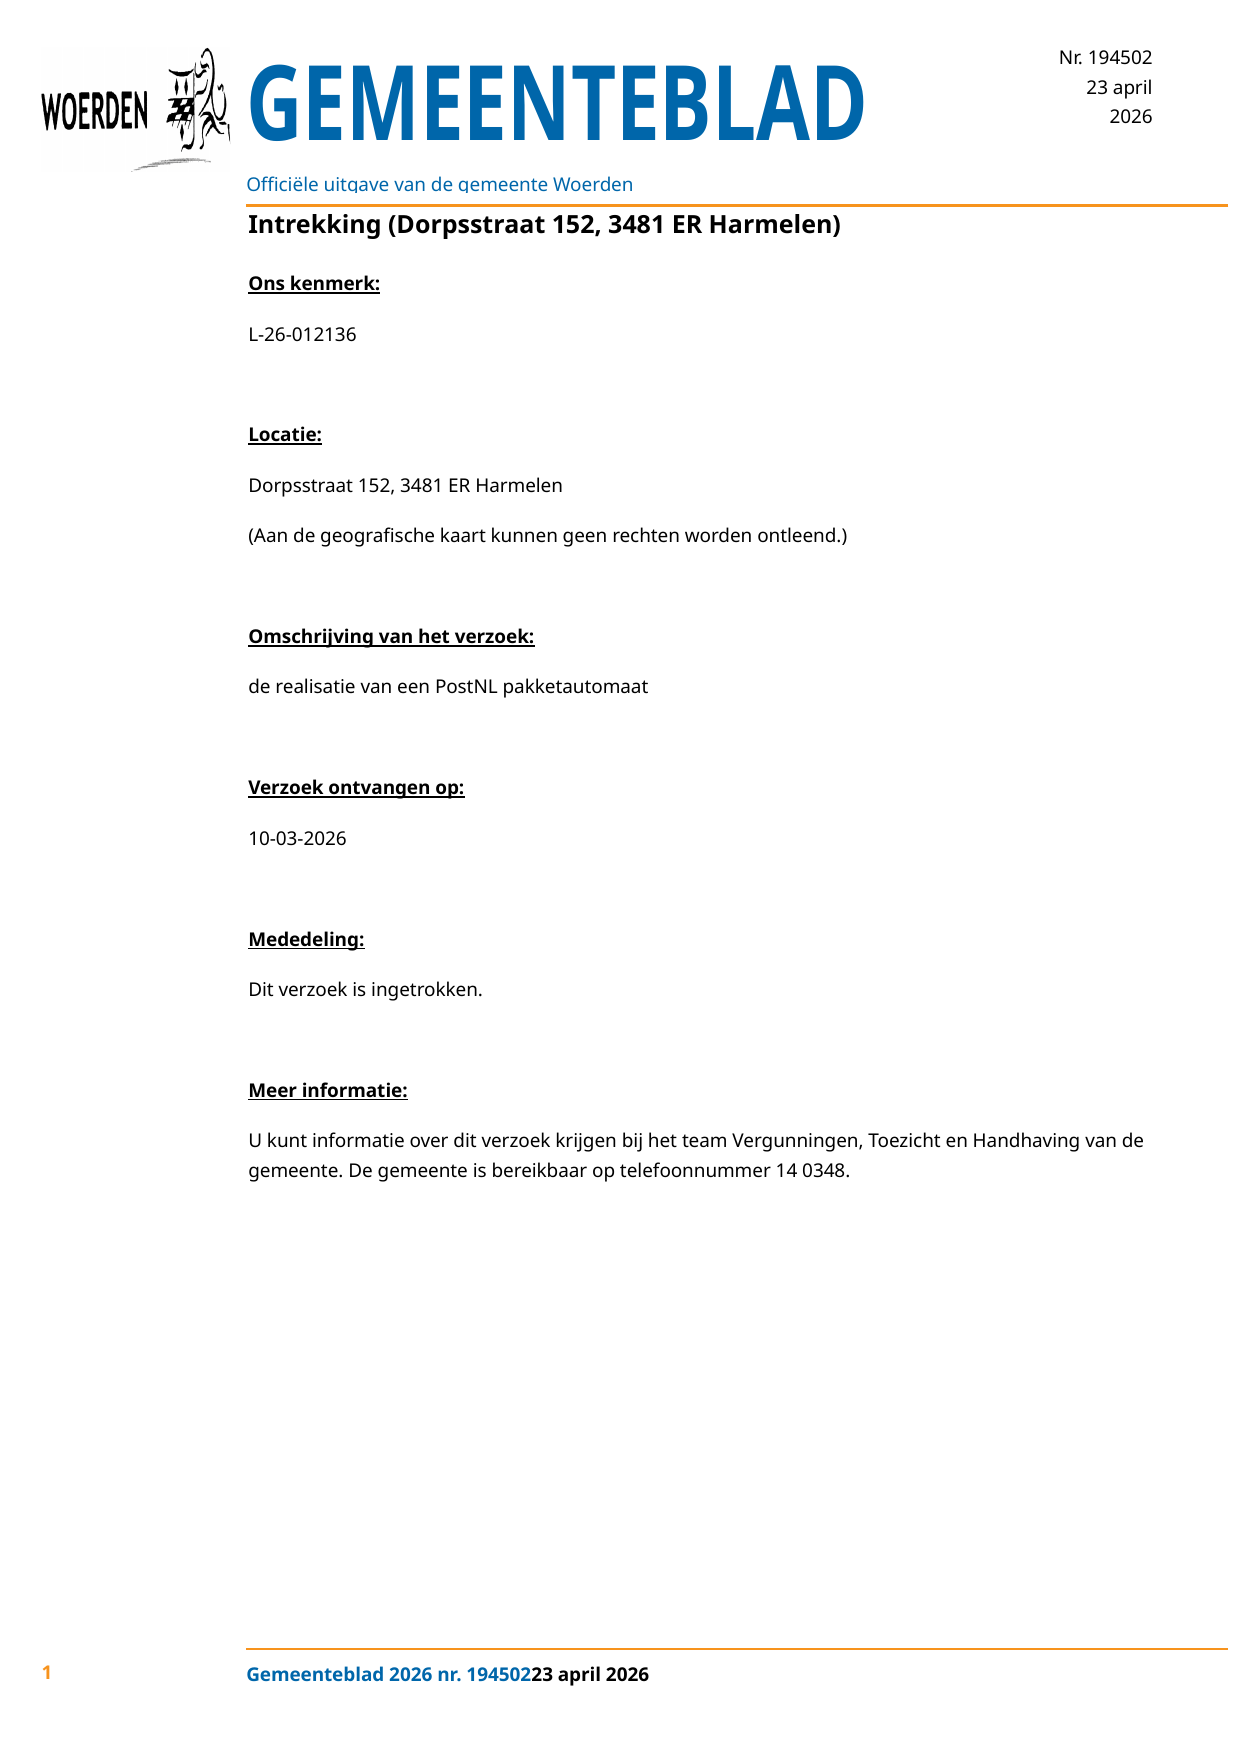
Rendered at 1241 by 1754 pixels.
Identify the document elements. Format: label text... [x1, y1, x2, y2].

text Dorpsstraat 152, 3481 ER Harmelen [248, 472, 1152, 498]
text Meer informatie: [248, 1077, 1152, 1103]
text Ons kenmerk: [248, 270, 1152, 296]
text Locatie: [248, 422, 1152, 447]
text Intrekking (Dorpsstraat 152, 3481 ER Harmelen) [248, 207, 1152, 241]
text 10-03-2026 [248, 825, 1152, 851]
text (Aan de geografische kaart kunnen geen rechten worden ontleend.) [248, 522, 1152, 548]
text de realisatie van een PostNL pakketautomaat [248, 674, 1152, 699]
picture [41, 47, 231, 172]
text U kunt informatie over dit verzoek krijgen bij het team Vergunningen, Toezicht en Handhaving van de gemeente. De gemeente is bereikbaar op telefoonnummer 14 0348. [248, 1127, 1152, 1183]
text Dit verzoek is ingetrokken. [248, 976, 1152, 1002]
text L-26-012136 [248, 321, 1152, 346]
text Verzoek ontvangen op: [248, 774, 1152, 800]
text Mededeling: [248, 926, 1152, 951]
text Omschrijving van het verzoek: [248, 623, 1152, 649]
